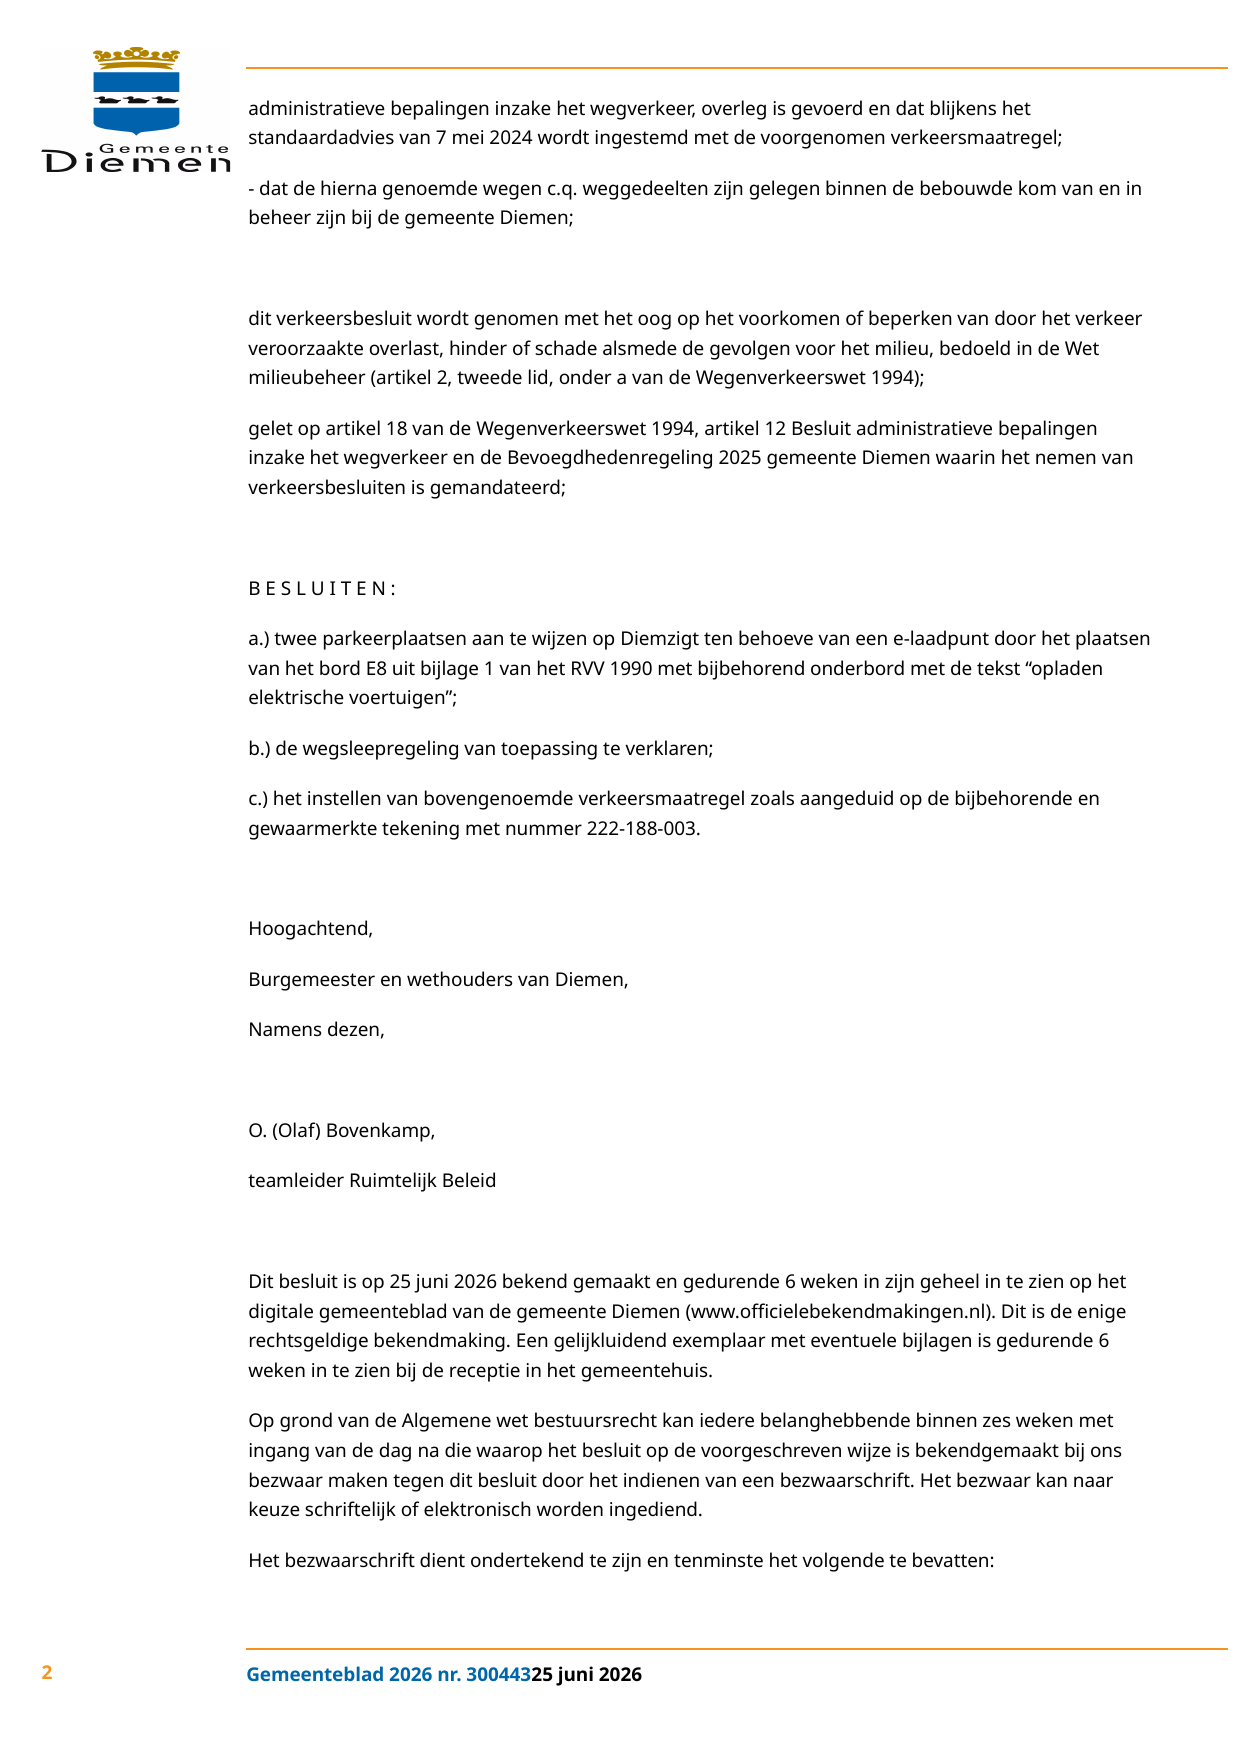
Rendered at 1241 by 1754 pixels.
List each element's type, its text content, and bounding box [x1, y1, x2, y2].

text b.) de wegsleepregeling van toepassing te verklaren; [248, 735, 1152, 761]
text c.) het instellen van bovengenoemde verkeersmaatregel zoals aangeduid op de bijbehorende en gewaarmerkte tekening met nummer 222-188-003. [248, 785, 1152, 841]
text Dit besluit is op 25 juni 2026 bekend gemaakt en gedurende 6 weken in zijn geheel in te zien op het digitale gemeenteblad van de gemeente Diemen (www.officielebekendmakingen.nl). Dit is de enige rechtsgeldige bekendmaking. Een gelijkluidend exemplaar met eventuele bijlagen is gedurende 6 weken in te zien bij de receptie in het gemeentehuis. [248, 1268, 1152, 1383]
picture [41, 47, 231, 172]
text Het bezwaarschrift dient ondertekend te zijn en tenminste het volgende te bevatten: [248, 1547, 1152, 1573]
text teamleider Ruimtelijk Beleid [248, 1168, 1152, 1193]
text Burgemeester en wethouders van Diemen, [248, 966, 1152, 992]
text O. (Olaf) Bovenkamp, [248, 1117, 1152, 1143]
text a.) twee parkeerplaatsen aan te wijzen op Diemzigt ten behoeve van een e-laadpunt door het plaatsen van het bord E8 uit bijlage 1 van het RVV 1990 met bijbehorend onderbord met de tekst “opladen elektrische voertuigen”; [248, 625, 1152, 710]
text dit verkeersbesluit wordt genomen met het oog op het voorkomen of beperken van door het verkeer veroorzaakte overlast, hinder of schade alsmede de gevolgen voor het milieu, bedoeld in de Wet milieubeheer (artikel 2, tweede lid, onder a van de Wegenverkeerswet 1994); [248, 305, 1152, 390]
text B E S L U I T E N : [248, 575, 1152, 601]
text Op grond van de Algemene wet bestuursrecht kan iedere belanghebbende binnen zes weken met ingang van de dag na die waarop het besluit op de voorgeschreven wijze is bekendgemaakt bij ons bezwaar maken tegen dit besluit door het indienen van een bezwaarschrift. Het bezwaar kan naar keuze schriftelijk of elektronisch worden ingediend. [248, 1408, 1152, 1522]
text Hoogachtend, [248, 916, 1152, 941]
text administratieve bepalingen inzake het wegverkeer, overleg is gevoerd en dat blijkens het standaardadvies van 7 mei 2024 wordt ingestemd met de voorgenomen verkeersmaatregel; [248, 95, 1152, 150]
text Namens dezen, [248, 1016, 1152, 1042]
text - dat de hierna genoemde wegen c.q. weggedeelten zijn gelegen binnen de bebouwde kom van en in beheer zijn bij de gemeente Diemen; [248, 175, 1152, 230]
text gelet op artikel 18 van de Wegenverkeerswet 1994, artikel 12 Besluit administratieve bepalingen inzake het wegverkeer en de Bevoegdhedenregeling 2025 gemeente Diemen waarin het nemen van verkeersbesluiten is gemandateerd; [248, 415, 1152, 500]
